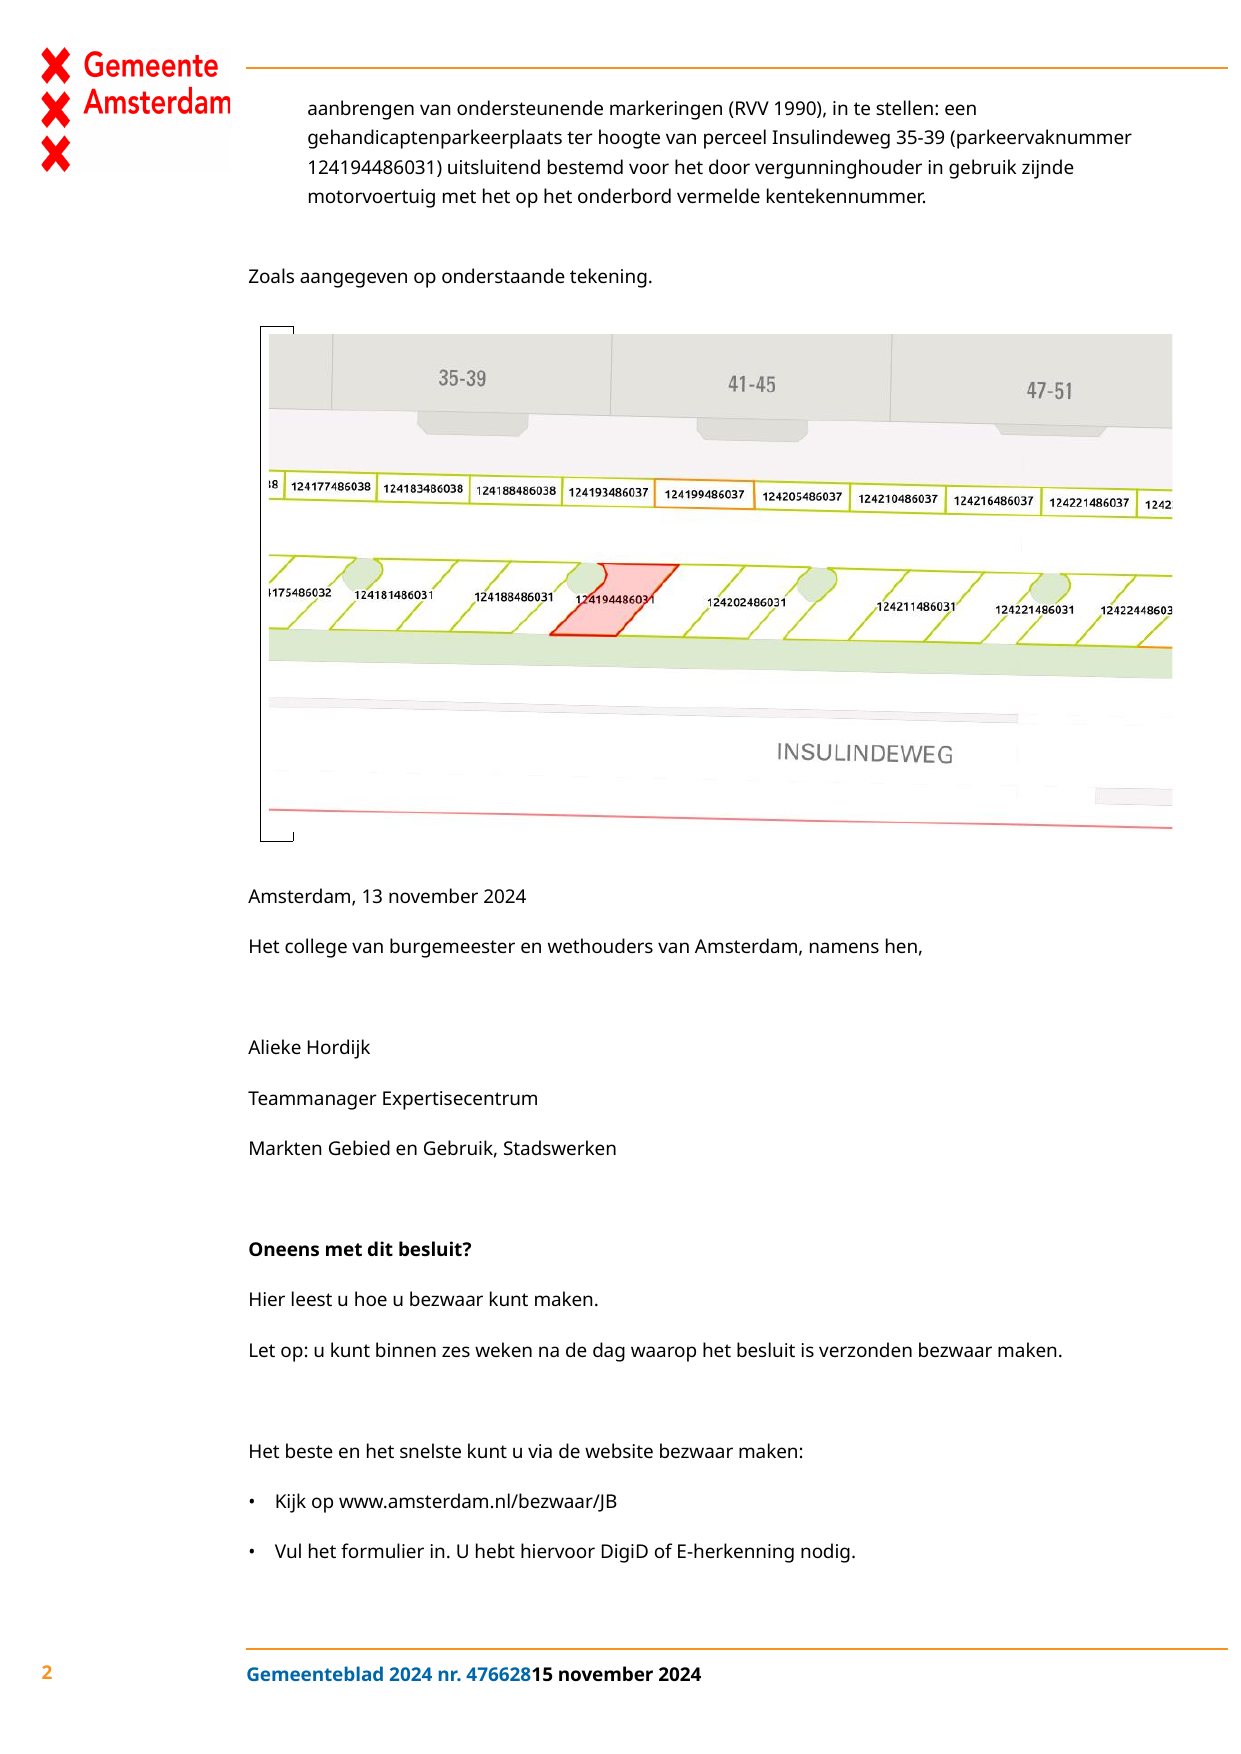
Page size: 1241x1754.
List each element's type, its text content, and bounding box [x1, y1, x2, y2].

text Zoals aangegeven op onderstaande tekening. [248, 263, 1152, 289]
text Het beste en het snelste kunt u via de website bezwaar maken: [248, 1438, 1152, 1463]
text • Kijk op www.amsterdam.nl/bezwaar/JB [248, 1488, 1152, 1514]
text Let op: u kunt binnen zes weken na de dag waarop het besluit is verzonden bezwaar maken. [248, 1337, 1152, 1363]
picture [41, 47, 231, 172]
text • Vul het formulier in. U hebt hiervoor DigiD of E-herkenning nodig. [248, 1539, 1152, 1564]
text Oneens met dit besluit? [248, 1236, 1152, 1262]
text Alieke Hordijk [248, 1034, 1152, 1060]
picture [268, 334, 1173, 832]
text Het college van burgemeester en wethouders van Amsterdam, namens hen, [248, 934, 1152, 959]
text Markten Gebied en Gebruik, Stadswerken [248, 1135, 1152, 1161]
text Amsterdam, 13 november 2024 [248, 883, 1152, 909]
text Teammanager Expertisecentrum [248, 1085, 1152, 1111]
text Hier leest u hoe u bezwaar kunt maken. [248, 1287, 1152, 1312]
list aanbrengen van ondersteunende markeringen (RVV 1990), in te stellen: een gehandicaptenparkeerplaats ter hoogte van perceel Insulindeweg 35-39 (parkeervaknummer 124194486031) uitsluitend bestemd voor het door vergunninghouder in gebruik zijnde motorvoertuig met het op het onderbord vermelde kentekennummer. [248, 95, 1152, 209]
